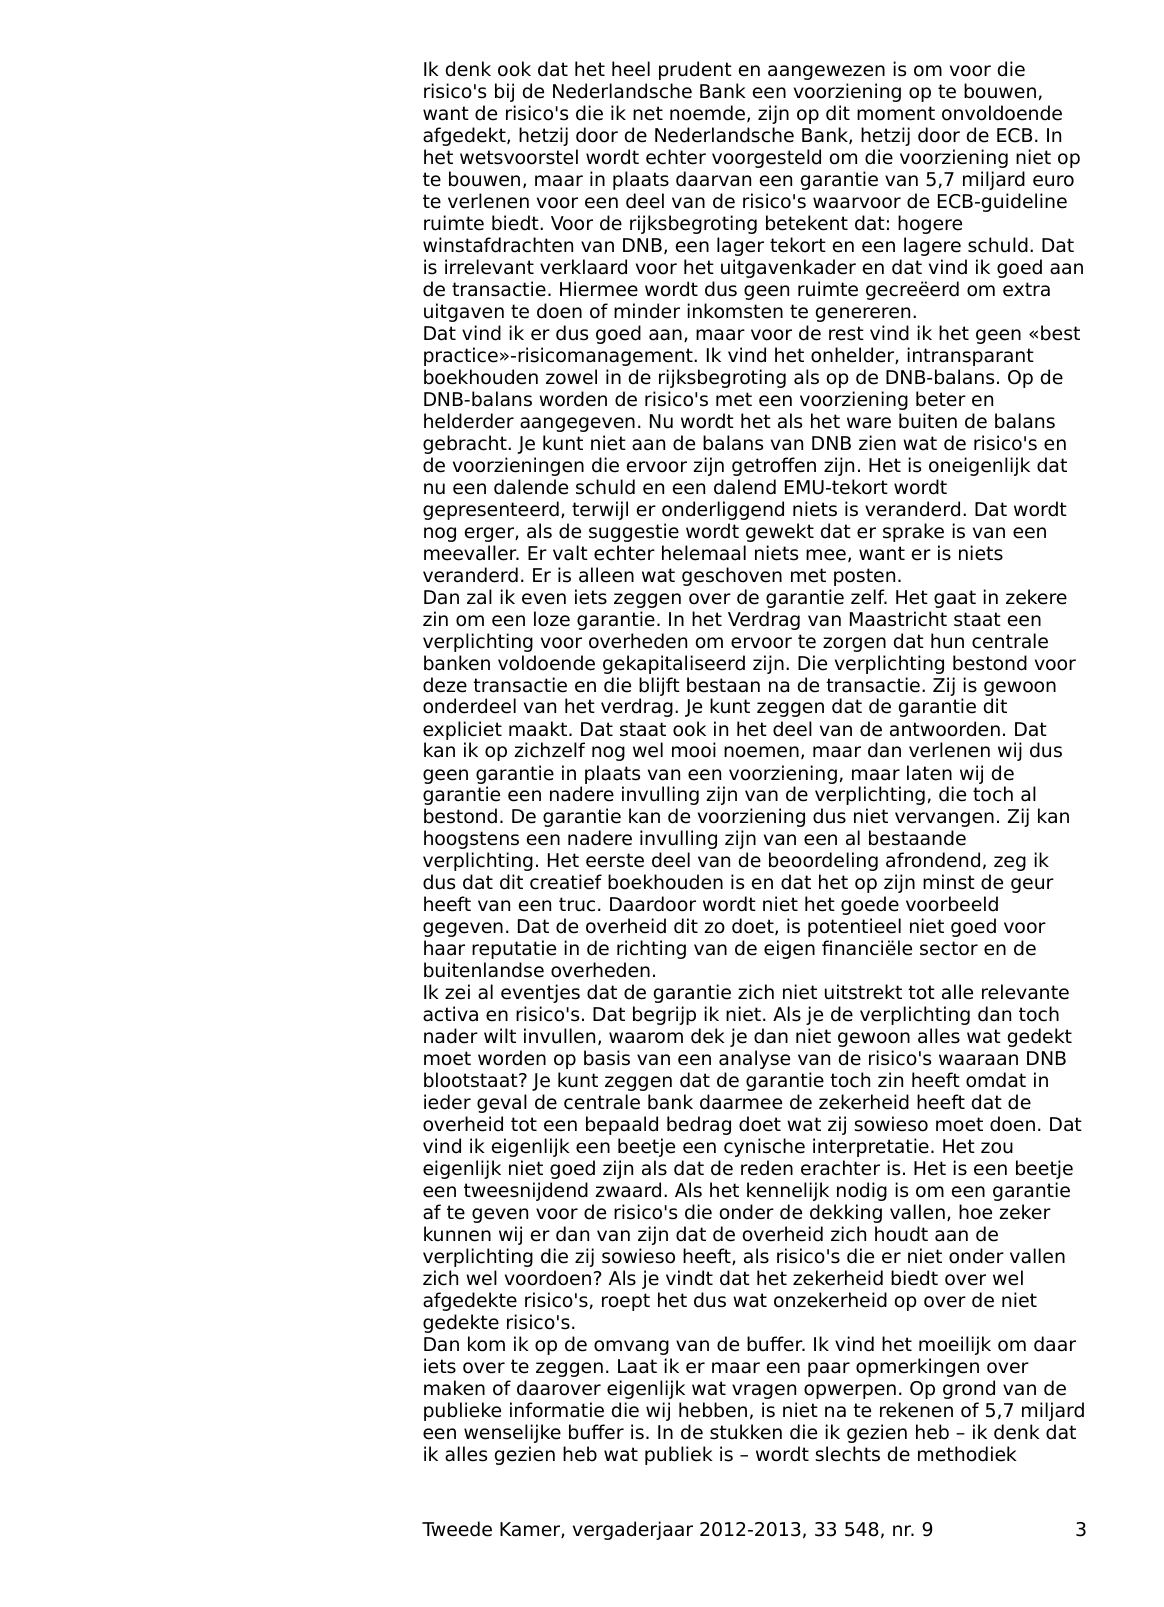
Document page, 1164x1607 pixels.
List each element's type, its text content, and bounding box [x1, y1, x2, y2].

text Dan kom ik op de omvang van de buffer. Ik vind het moeilijk om daar iets over te zeggen. Laat ik er maar een paar opmerkingen over maken of daarover eigenlijk wat vragen opwerpen. Op grond van de publieke informatie die wij hebben, is niet na te rekenen of 5,7 miljard een wenselijke buffer is. In de stukken die ik gezien heb – ik denk dat ik alles gezien heb wat publiek is – wordt slechts de methodiek [422, 1334, 1087, 1466]
text Ik zei al eventjes dat de garantie zich niet uitstrekt tot alle relevante activa en risico's. Dat begrijp ik niet. Als je de verplichting dan toch nader wilt invullen, waarom dek je dan niet gewoon alles wat gedekt moet worden op basis van een analyse van de risico's waaraan DNB blootstaat? Je kunt zeggen dat de garantie toch zin heeft omdat in ieder geval de centrale bank daarmee de zekerheid heeft dat de overheid tot een bepaald bedrag doet wat zij sowieso moet doen. Dat vind ik eigenlijk een beetje een cynische interpretatie. Het zou eigenlijk niet goed zijn als dat de reden erachter is. Het is een beetje een tweesnijdend zwaard. Als het kennelijk nodig is om een garantie af te geven voor de risico's die onder de dekking vallen, hoe zeker kunnen wij er dan van zijn dat de overheid zich houdt aan de verplichting die zij sowieso heeft, als risico's die er niet onder vallen zich wel voordoen? Als je vindt dat het zekerheid biedt over wel afgedekte risico's, roept het dus wat onzekerheid op over de niet gedekte risico's. [422, 982, 1087, 1334]
text Ik denk ook dat het heel prudent en aangewezen is om voor die risico's bij de Nederlandsche Bank een voorziening op te bouwen, want de risico's die ik net noemde, zijn op dit moment onvoldoende afgedekt, hetzij door de Nederlandsche Bank, hetzij door de ECB. In het wetsvoorstel wordt echter voorgesteld om die voorziening niet op te bouwen, maar in plaats daarvan een garantie van 5,7 miljard euro te verlenen voor een deel van de risico's waarvoor de ECB-guideline ruimte biedt. Voor de rijksbegroting betekent dat: hogere winstafdrachten van DNB, een lager tekort en een lagere schuld. Dat is irrelevant verklaard voor het uitgavenkader en dat vind ik goed aan de transactie. Hiermee wordt dus geen ruimte gecreëerd om extra uitgaven te doen of minder inkomsten te genereren. [422, 59, 1087, 323]
text Dat vind ik er dus goed aan, maar voor de rest vind ik het geen «best practice»-risicomanagement. Ik vind het onhelder, intransparant boekhouden zowel in de rijksbegroting als op de DNB-balans. Op de DNB-balans worden de risico's met een voorziening beter en helderder aangegeven. Nu wordt het als het ware buiten de balans gebracht. Je kunt niet aan de balans van DNB zien wat de risico's en de voorzieningen die ervoor zijn getroffen zijn. Het is oneigenlijk dat nu een dalende schuld en een dalend EMU-tekort wordt gepresenteerd, terwijl er onderliggend niets is veranderd. Dat wordt nog erger, als de suggestie wordt gewekt dat er sprake is van een meevaller. Er valt echter helemaal niets mee, want er is niets veranderd. Er is alleen wat geschoven met posten. [422, 323, 1087, 587]
text Dan zal ik even iets zeggen over de garantie zelf. Het gaat in zekere zin om een loze garantie. In het Verdrag van Maastricht staat een verplichting voor overheden om ervoor te zorgen dat hun centrale banken voldoende gekapitaliseerd zijn. Die verplichting bestond voor deze transactie en die blijft bestaan na de transactie. Zij is gewoon onderdeel van het verdrag. Je kunt zeggen dat de garantie dit expliciet maakt. Dat staat ook in het deel van de antwoorden. Dat kan ik op zichzelf nog wel mooi noemen, maar dan verlenen wij dus geen garantie in plaats van een voorziening, maar laten wij de garantie een nadere invulling zijn van de verplichting, die toch al bestond. De garantie kan de voorziening dus niet vervangen. Zij kan hoogstens een nadere invulling zijn van een al bestaande verplichting. Het eerste deel van de beoordeling afrondend, zeg ik dus dat dit creatief boekhouden is en dat het op zijn minst de geur heeft van een truc. Daardoor wordt niet het goede voorbeeld gegeven. Dat de overheid dit zo doet, is potentieel niet goed voor haar reputatie in de richting van de eigen financiële sector en de buitenlandse overheden. [422, 587, 1087, 982]
